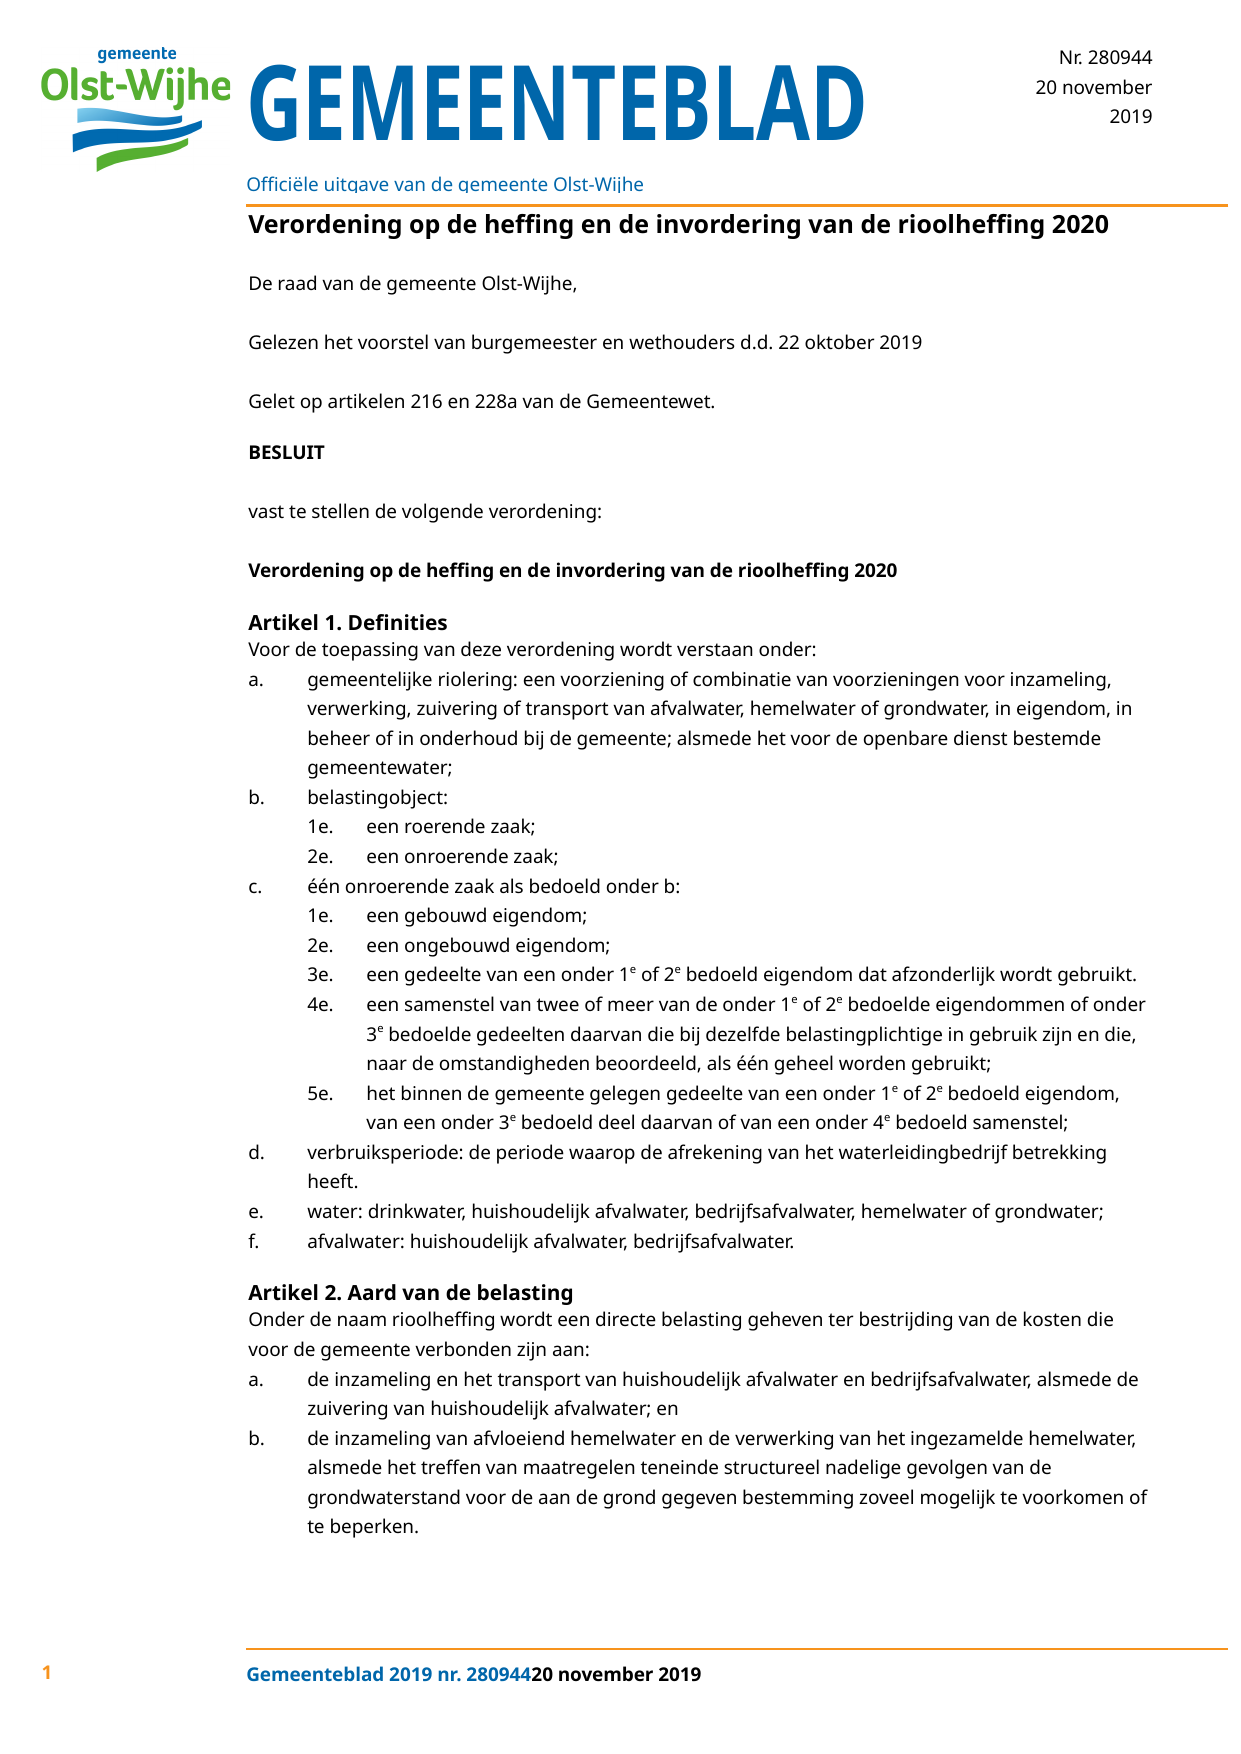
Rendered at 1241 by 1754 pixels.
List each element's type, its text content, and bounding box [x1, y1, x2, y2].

text vast te stellen de volgende verordening: [248, 498, 1152, 524]
list een gebouwd eigendom; [307, 902, 1152, 928]
text Verordening op de heffing en de invordering van de rioolheffing 2020 [248, 207, 1152, 241]
text Voor de toepassing van deze verordening wordt verstaan onder: [248, 636, 1152, 662]
text Gelet op artikelen 216 en 228a van de Gemeentewet. [248, 389, 1152, 414]
text Gelezen het voorstel van burgemeester en wethouders d.d. 22 oktober 2019 [248, 329, 1152, 355]
list afvalwater: huishoudelijk afvalwater, bedrijfsafvalwater. [248, 1228, 1152, 1253]
text Onder de naam rioolheffing wordt een directe belasting geheven ter bestrijding van de kosten die voor de gemeente verbonden zijn aan: [248, 1307, 1152, 1362]
list een ongebouwd eigendom; [307, 932, 1152, 958]
list verbruiksperiode: de periode waarop de afrekening van het waterleidingbedrijf betrekking heeft. [248, 1139, 1152, 1194]
list gemeentelijke riolering: een voorziening of combinatie van voorzieningen voor inzameling, verwerking, zuivering of transport van afvalwater, hemelwater of grondwater, in eigendom, in beheer of in onderhoud bij de gemeente; alsmede het voor de openbare dienst bestemde gemeentewater; [248, 666, 1152, 780]
text De raad van de gemeente Olst-Wijhe, [248, 270, 1152, 296]
list het binnen de gemeente gelegen gedeelte van een onder 1e of 2e bedoeld eigendom, van een onder 3e bedoeld deel daarvan of van een onder 4e bedoeld samenstel; [307, 1080, 1152, 1135]
text Verordening op de heffing en de invordering van de rioolheffing 2020 [248, 557, 1152, 583]
list de inzameling van afvloeiend hemelwater en de verwerking van het ingezamelde hemelwater, alsmede het treffen van maatregelen teneinde structureel nadelige gevolgen van de grondwaterstand voor de aan de grond gegeven bestemming zoveel mogelijk te voorkomen of te beperken. [248, 1425, 1152, 1539]
text Artikel 1. Definities [248, 608, 1152, 636]
list de inzameling en het transport van huishoudelijk afvalwater en bedrijfsafvalwater, alsmede de zuivering van huishoudelijk afvalwater; en [248, 1366, 1152, 1421]
text BESLUIT [248, 439, 1152, 465]
list een roerende zaak; [307, 814, 1152, 839]
list één onroerende zaak als bedoeld onder b: [248, 873, 1152, 898]
list een gedeelte van een onder 1e of 2e bedoeld eigendom dat afzonderlijk wordt gebruikt. [307, 962, 1152, 987]
text Artikel 2. Aard van de belasting [248, 1278, 1152, 1307]
list water: drinkwater, huishoudelijk afvalwater, bedrijfsafvalwater, hemelwater of grondwater; [248, 1198, 1152, 1224]
list een samenstel van twee of meer van de onder 1e of 2e bedoelde eigendommen of onder 3e bedoelde gedeelten daarvan die bij dezelfde belastingplichtige in gebruik zijn en die, naar de omstandigheden beoordeeld, als één geheel worden gebruikt; [307, 991, 1152, 1076]
list belastingobject: [248, 784, 1152, 810]
list een onroerende zaak; [307, 843, 1152, 869]
picture [41, 47, 231, 172]
